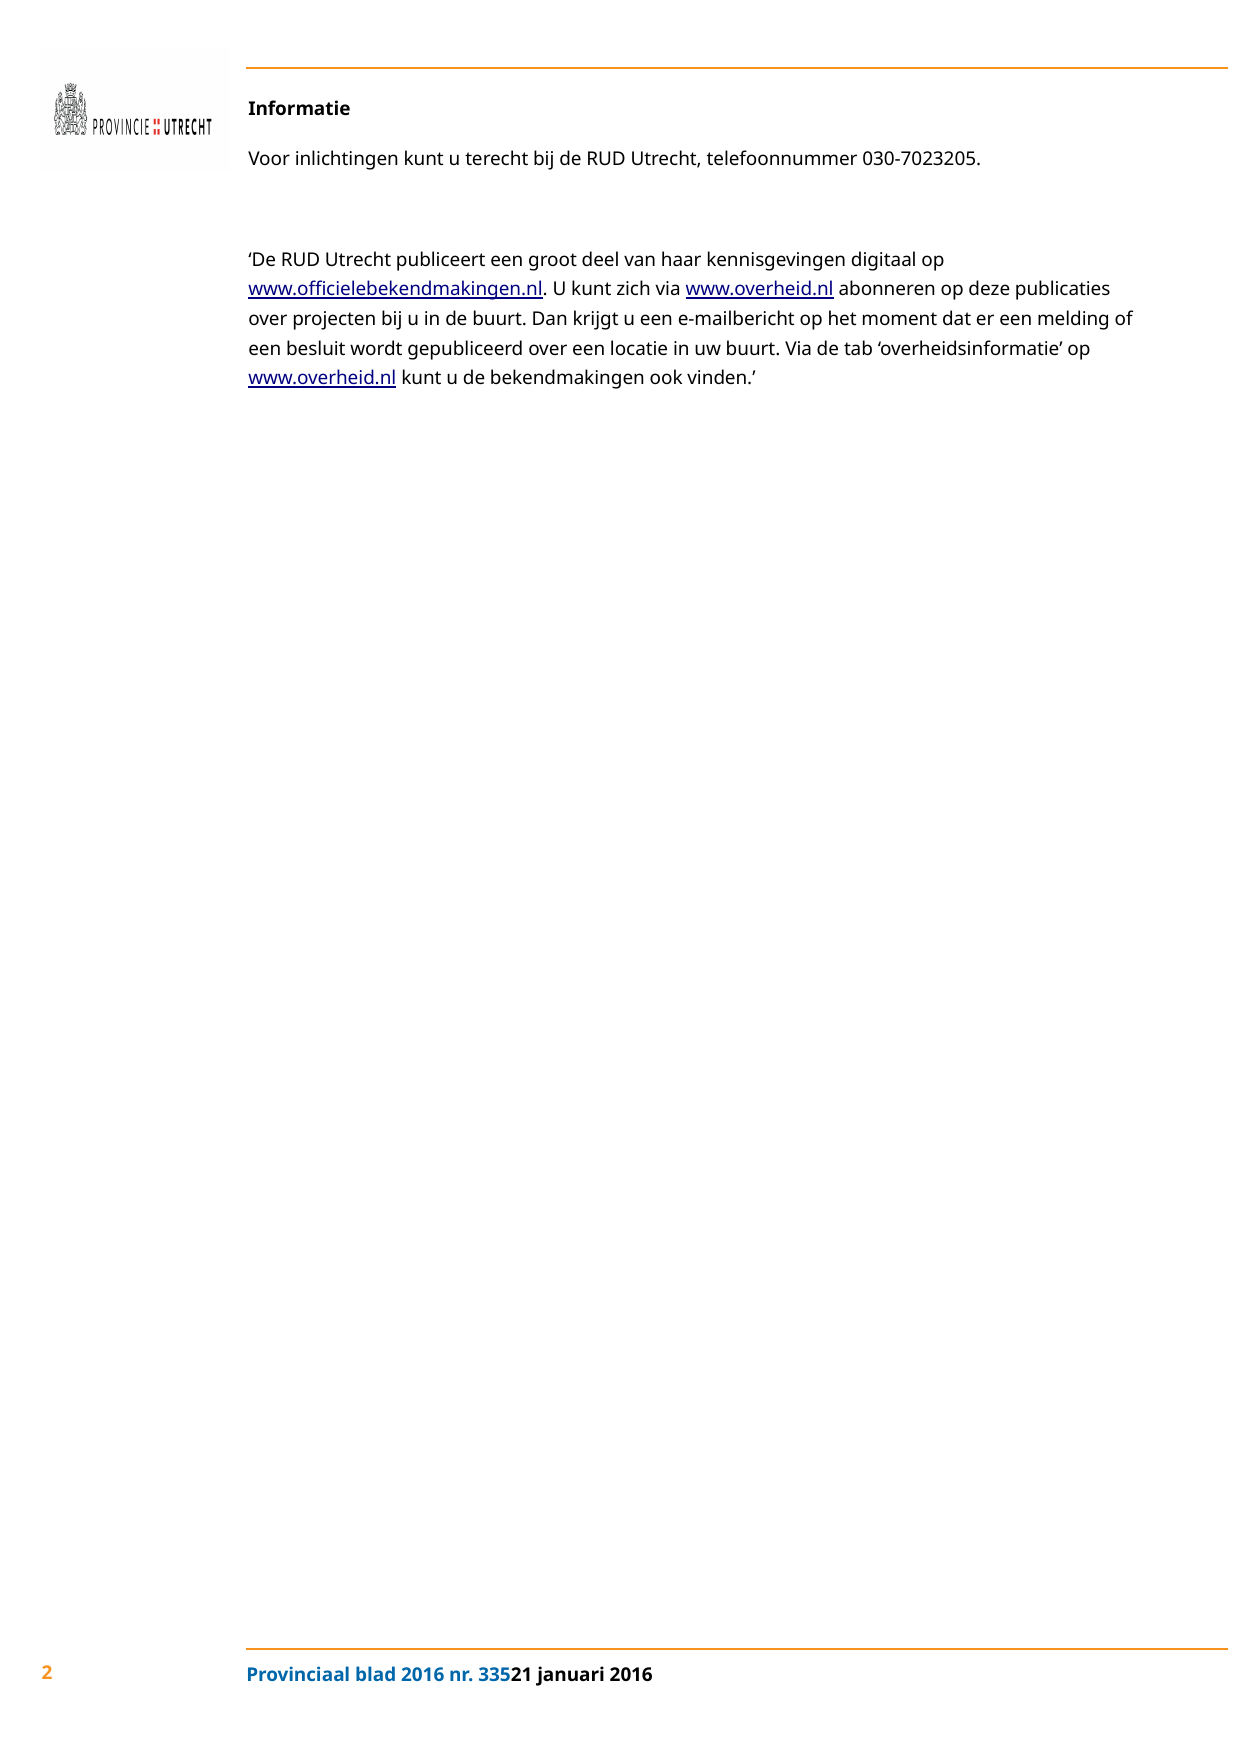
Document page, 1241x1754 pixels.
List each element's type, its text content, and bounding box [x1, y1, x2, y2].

text ‘De RUD Utrecht publiceert een groot deel van haar kennisgevingen digitaal op www.officielebekendmakingen.nl. U kunt zich via www.overheid.nl abonneren op deze publicaties over projecten bij u in de buurt. Dan krijgt u een e-mailbericht op het moment dat er een melding of een besluit wordt gepubliceerd over een locatie in uw buurt. Via de tab ‘overheidsinformatie’ op www.overheid.nl kunt u de bekendmakingen ook vinden.’ [248, 246, 1152, 390]
text Informatie [248, 95, 1152, 121]
text Voor inlichtingen kunt u terecht bij de RUD Utrecht, telefoonnummer 030-7023205. [248, 145, 1152, 171]
picture [41, 47, 231, 172]
